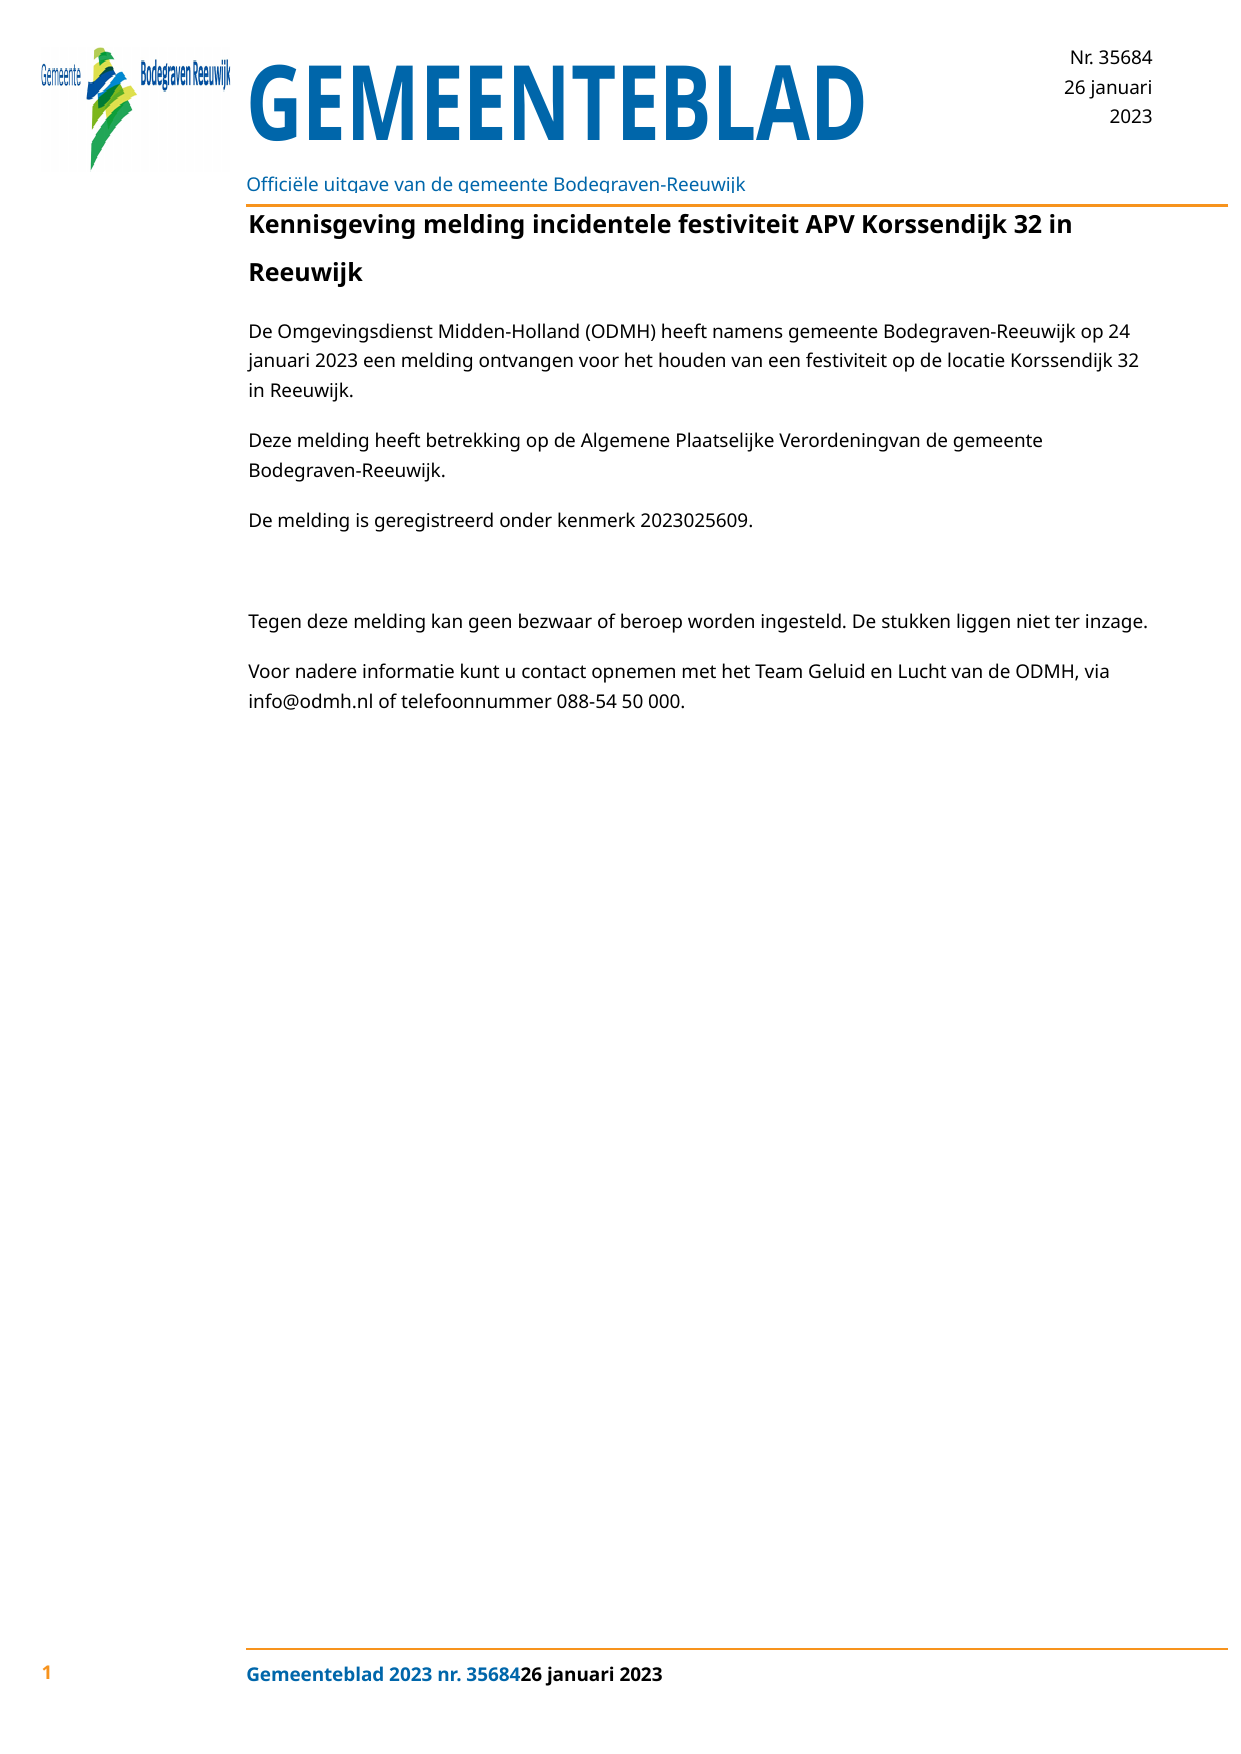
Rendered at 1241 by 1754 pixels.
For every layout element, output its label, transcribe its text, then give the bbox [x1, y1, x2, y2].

picture [41, 47, 231, 172]
text Deze melding heeft betrekking op de Algemene Plaatselijke Verordeningvan de gemeente Bodegraven-Reeuwijk. [248, 427, 1152, 483]
text Tegen deze melding kan geen bezwaar of beroep worden ingesteld. De stukken liggen niet ter inzage. [248, 608, 1152, 634]
text De Omgevingsdienst Midden-Holland (ODMH) heeft namens gemeente Bodegraven-Reeuwijk op 24 januari 2023 een melding ontvangen voor het houden van een festiviteit op de locatie Korssendijk 32 in Reeuwijk. [248, 318, 1152, 403]
text Kennisgeving melding incidentele festiviteit APV Korssendijk 32 in Reeuwijk [248, 207, 1152, 288]
text De melding is geregistreerd onder kenmerk 2023025609. [248, 507, 1152, 533]
text Voor nadere informatie kunt u contact opnemen met het Team Geluid en Lucht van de ODMH, via info@odmh.nl of telefoonnummer 088-54 50 000. [248, 659, 1152, 714]
